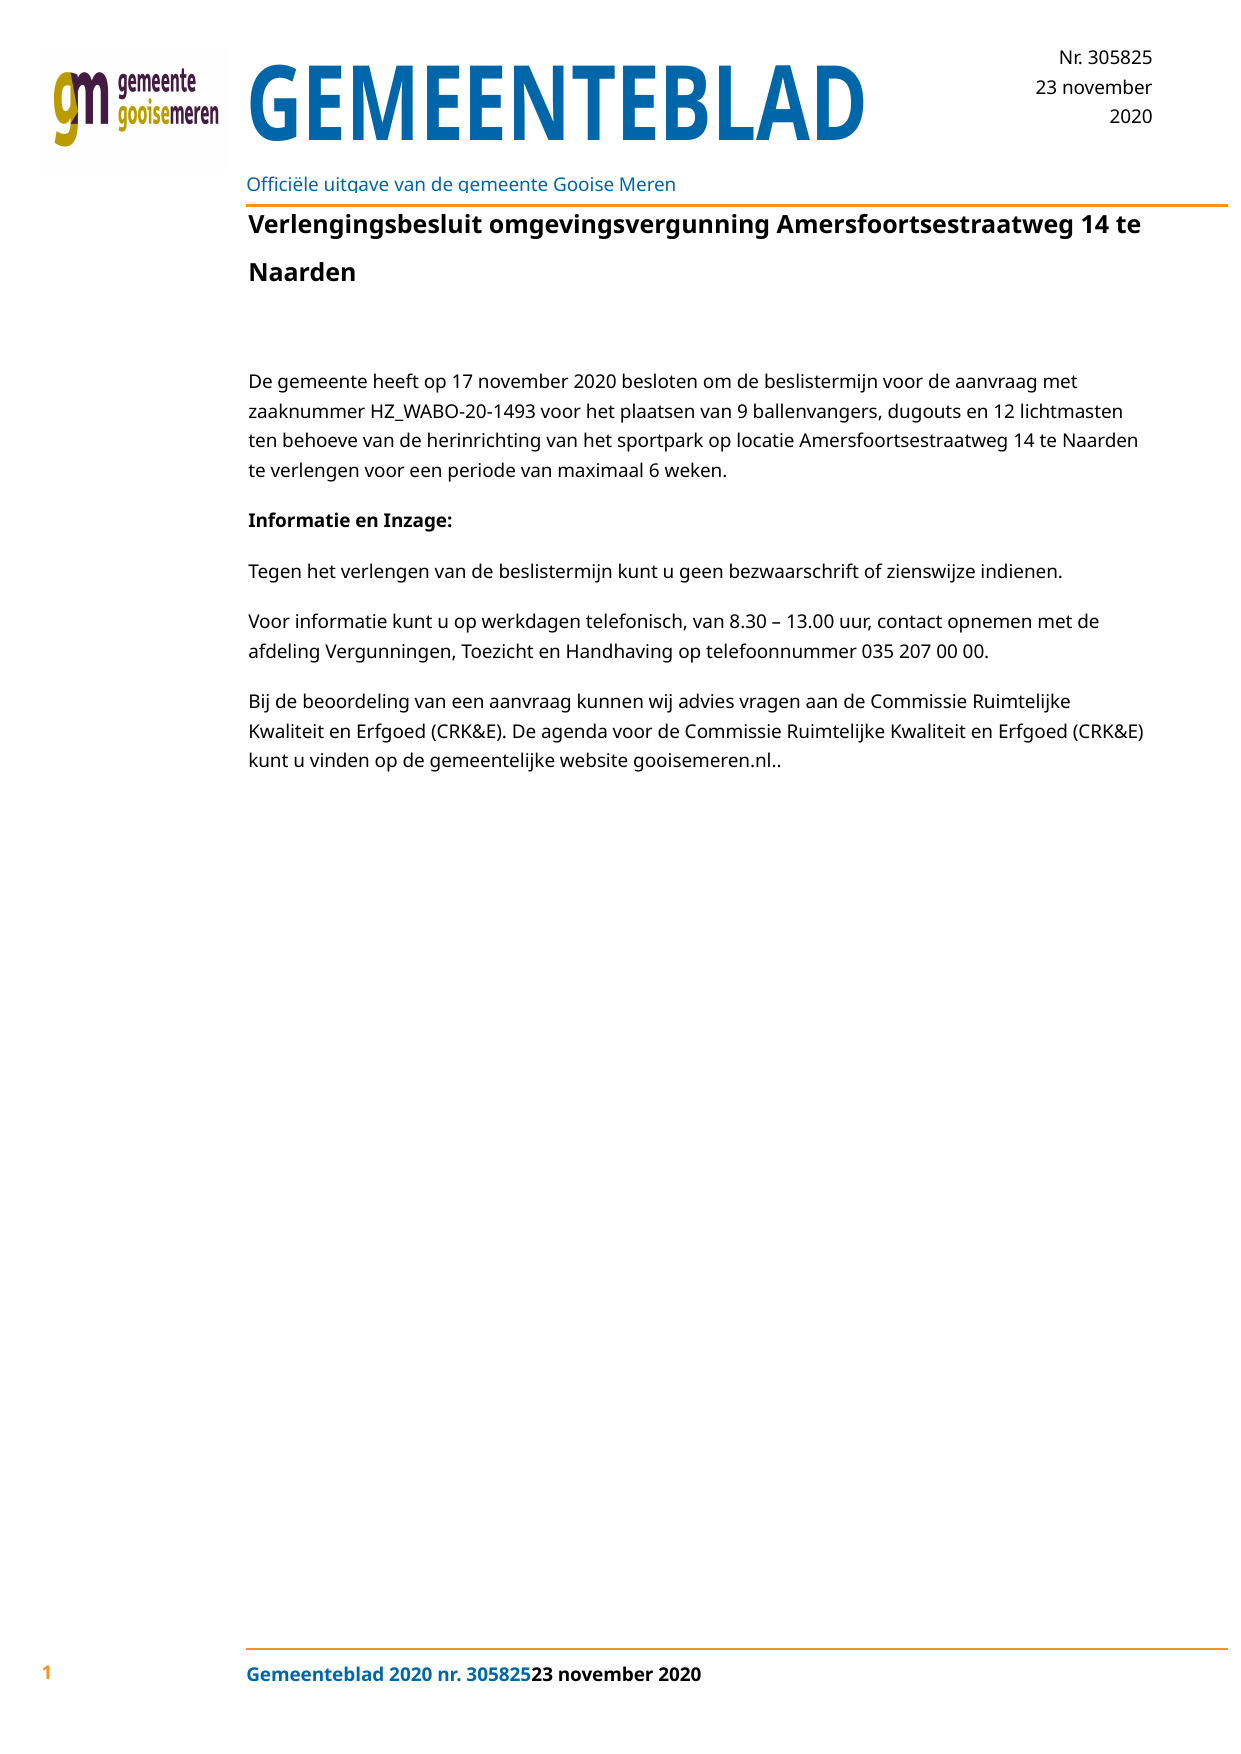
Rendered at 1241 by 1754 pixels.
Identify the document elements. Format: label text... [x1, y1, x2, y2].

text Bij de beoordeling van een aanvraag kunnen wij advies vragen aan de Commissie Ruimtelijke Kwaliteit en Erfgoed (CRK&E). De agenda voor de Commissie Ruimtelijke Kwaliteit en Erfgoed (CRK&E) kunt u vinden op de gemeentelijke website gooisemeren.nl.. [248, 688, 1152, 773]
text Verlengingsbesluit omgevingsvergunning Amersfoortsestraatweg 14 te Naarden [248, 207, 1152, 288]
text De gemeente heeft op 17 november 2020 besloten om de beslistermijn voor de aanvraag met zaaknummer HZ_WABO-20-1493 voor het plaatsen van 9 ballenvangers, dugouts en 12 lichtmasten ten behoeve van de herinrichting van het sportpark op locatie Amersfoortsestraatweg 14 te Naarden te verlengen voor een periode van maximaal 6 weken. [248, 368, 1152, 483]
text Informatie en Inzage: [248, 507, 1152, 533]
picture [41, 47, 231, 172]
text Tegen het verlengen van de beslistermijn kunt u geen bezwaarschrift of zienswijze indienen. [248, 558, 1152, 584]
text Voor informatie kunt u op werkdagen telefonisch, van 8.30 – 13.00 uur, contact opnemen met de afdeling Vergunningen, Toezicht en Handhaving op telefoonnummer 035 207 00 00. [248, 608, 1152, 664]
